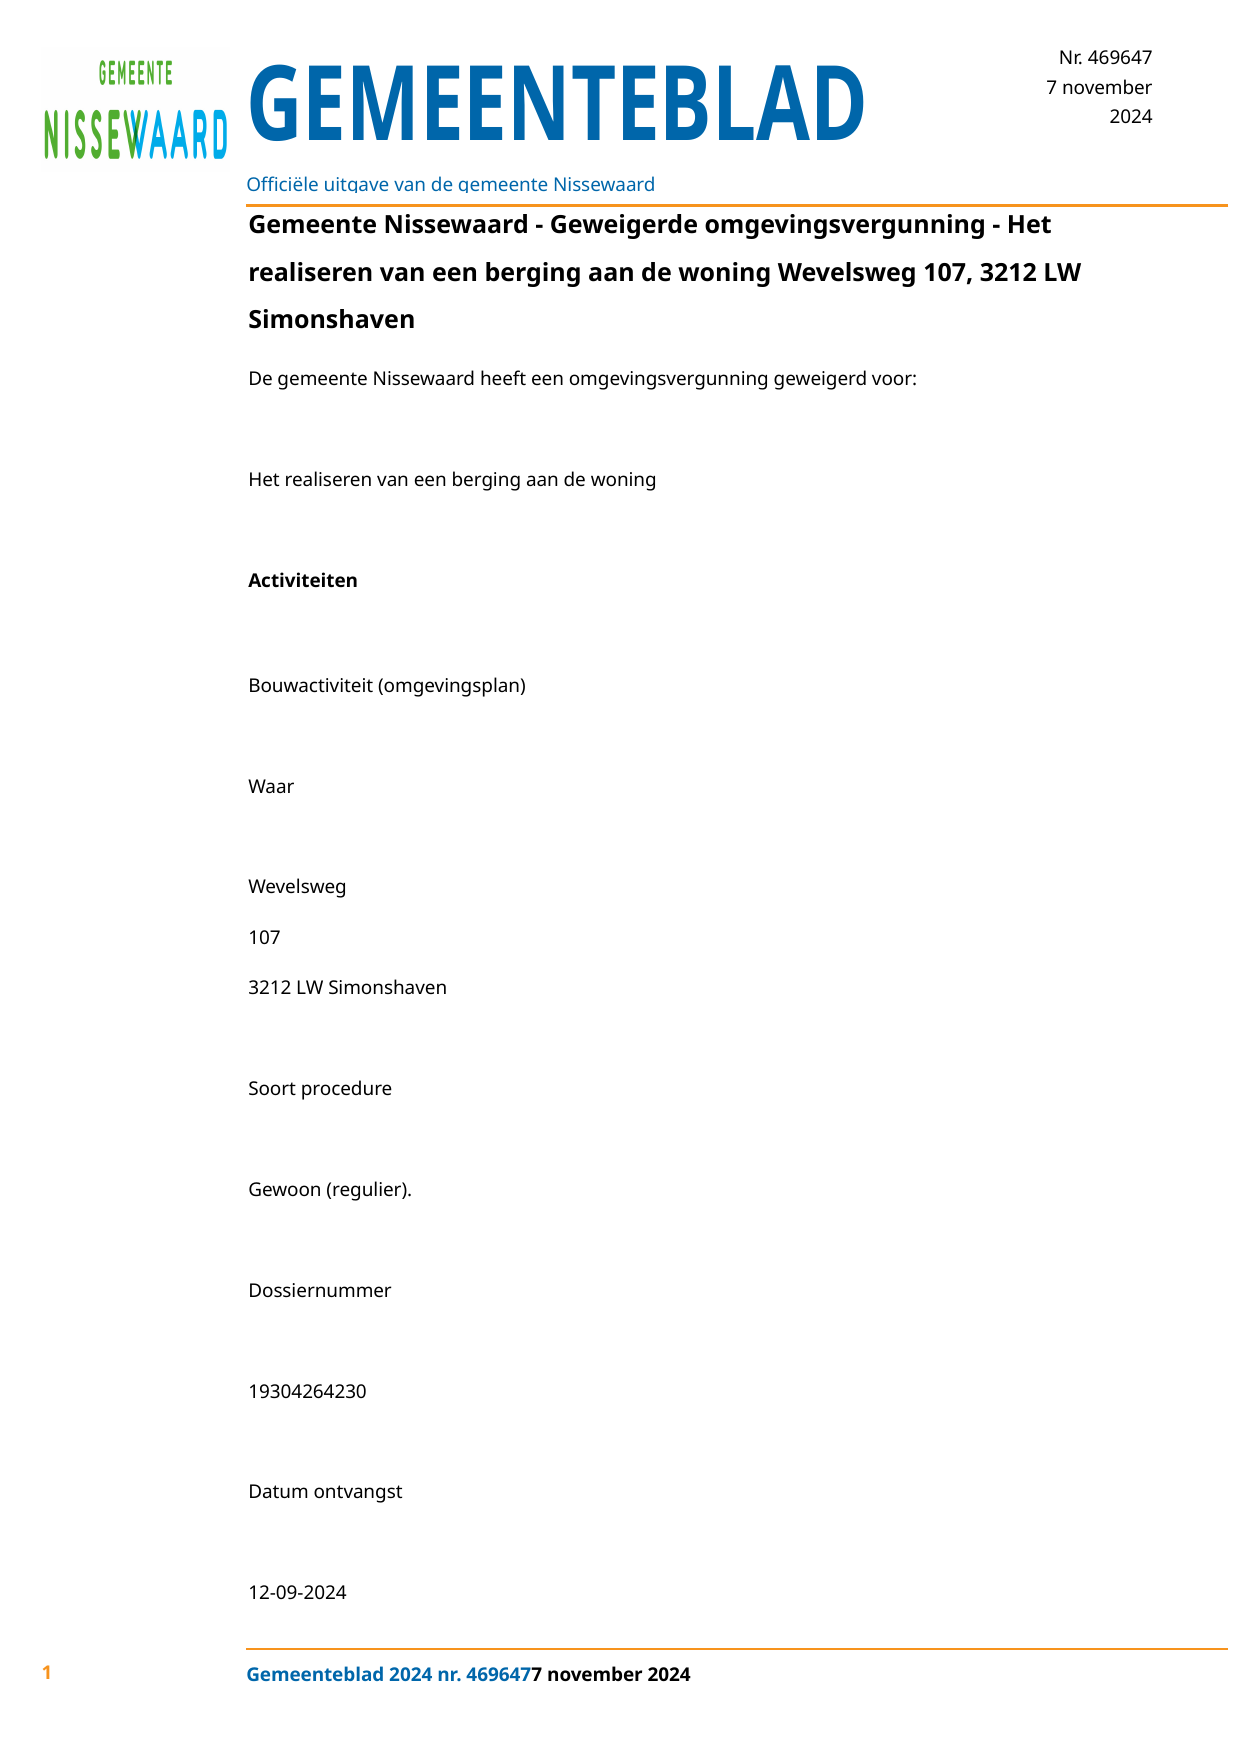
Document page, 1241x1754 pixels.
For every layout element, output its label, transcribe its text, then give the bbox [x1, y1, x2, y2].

text Het realiseren van een berging aan de woning [248, 466, 1152, 492]
text ﻿ [248, 618, 1152, 647]
picture [41, 47, 231, 172]
text 12-09-2024 [248, 1579, 1152, 1605]
text Bouwactiviteit (omgevingsplan) [248, 672, 1152, 698]
text 19304264230 [248, 1378, 1152, 1403]
text De gemeente Nissewaard heeft een omgevingsvergunning geweigerd voor: [248, 366, 1152, 391]
text 107 [248, 924, 1152, 950]
text Activiteiten [248, 567, 1152, 593]
text Gemeente Nissewaard - Geweigerde omgevingsvergunning - Het realiseren van een berging aan de woning Wevelsweg 107, 3212 LW Simonshaven [248, 207, 1152, 336]
text Soort procedure [248, 1075, 1152, 1101]
text 3212 LW Simonshaven [248, 974, 1152, 1000]
text Datum ontvangst [248, 1479, 1152, 1504]
text Gewoon (regulier). [248, 1176, 1152, 1202]
text Dossiernummer [248, 1277, 1152, 1303]
text Wevelsweg [248, 874, 1152, 899]
text Waar [248, 773, 1152, 798]
